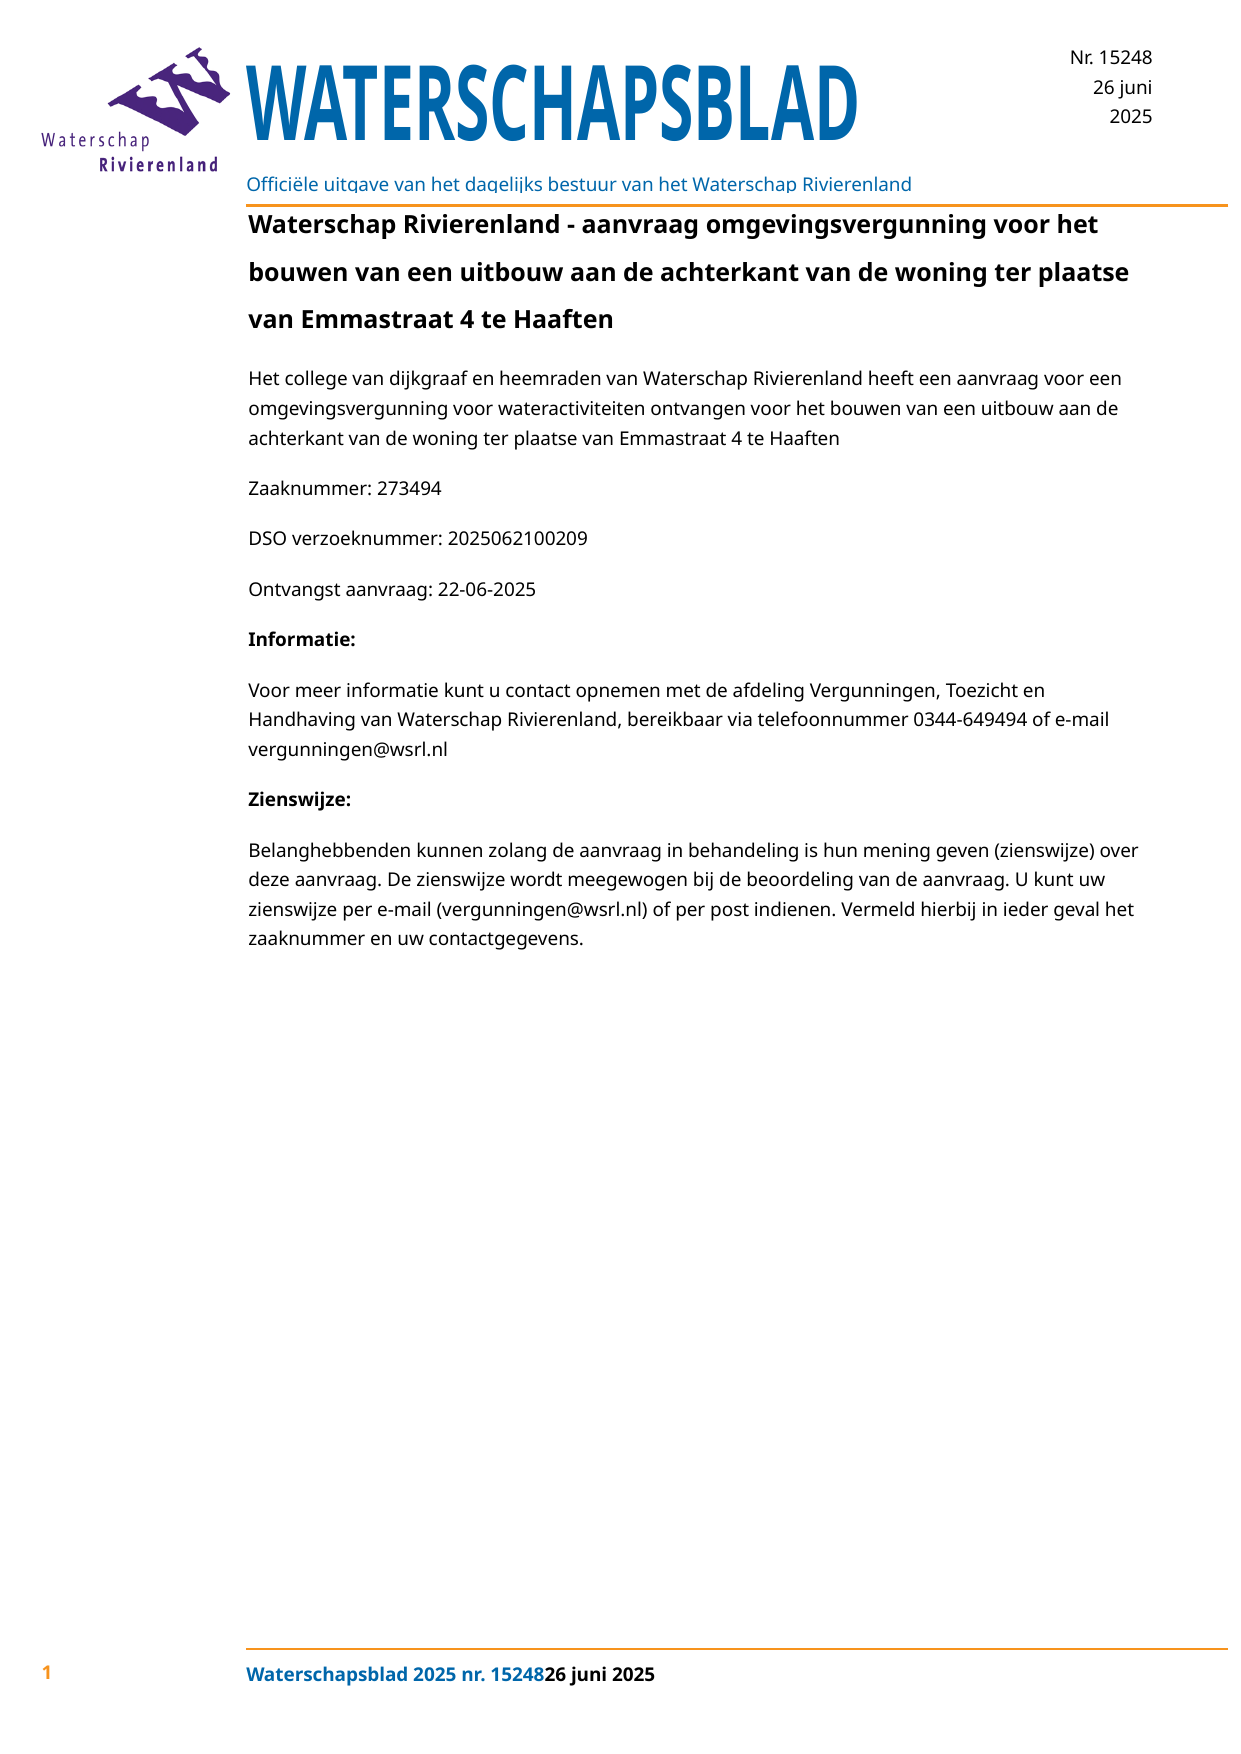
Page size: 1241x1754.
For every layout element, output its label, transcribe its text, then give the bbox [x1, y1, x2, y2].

text Ontvangst aanvraag: 22-06-2025 [248, 576, 1152, 602]
text Waterschap Rivierenland - aanvraag omgevingsvergunning voor het bouwen van een uitbouw aan de achterkant van de woning ter plaatse van Emmastraat 4 te Haaften [248, 207, 1152, 336]
text Voor meer informatie kunt u contact opnemen met de afdeling Vergunningen, Toezicht en Handhaving van Waterschap Rivierenland, bereikbaar via telefoonnummer 0344-649494 of e-mail vergunningen@wsrl.nl [248, 677, 1152, 762]
text DSO verzoeknummer: 2025062100209 [248, 526, 1152, 551]
text Informatie: [248, 626, 1152, 652]
text Het college van dijkgraaf en heemraden van Waterschap Rivierenland heeft een aanvraag voor een omgevingsvergunning voor wateractiviteiten ontvangen voor het bouwen van een uitbouw aan de achterkant van de woning ter plaatse van Emmastraat 4 te Haaften [248, 366, 1152, 450]
picture [41, 47, 231, 172]
text Zaaknummer: 273494 [248, 475, 1152, 501]
text Belanghebbenden kunnen zolang de aanvraag in behandeling is hun mening geven (zienswijze) over deze aanvraag. De zienswijze wordt meegewogen bij de beoordeling van de aanvraag. U kunt uw zienswijze per e-mail (vergunningen@wsrl.nl) of per post indienen. Vermeld hierbij in ieder geval het zaaknummer en uw contactgegevens. [248, 837, 1152, 951]
text Zienswijze: [248, 786, 1152, 812]
